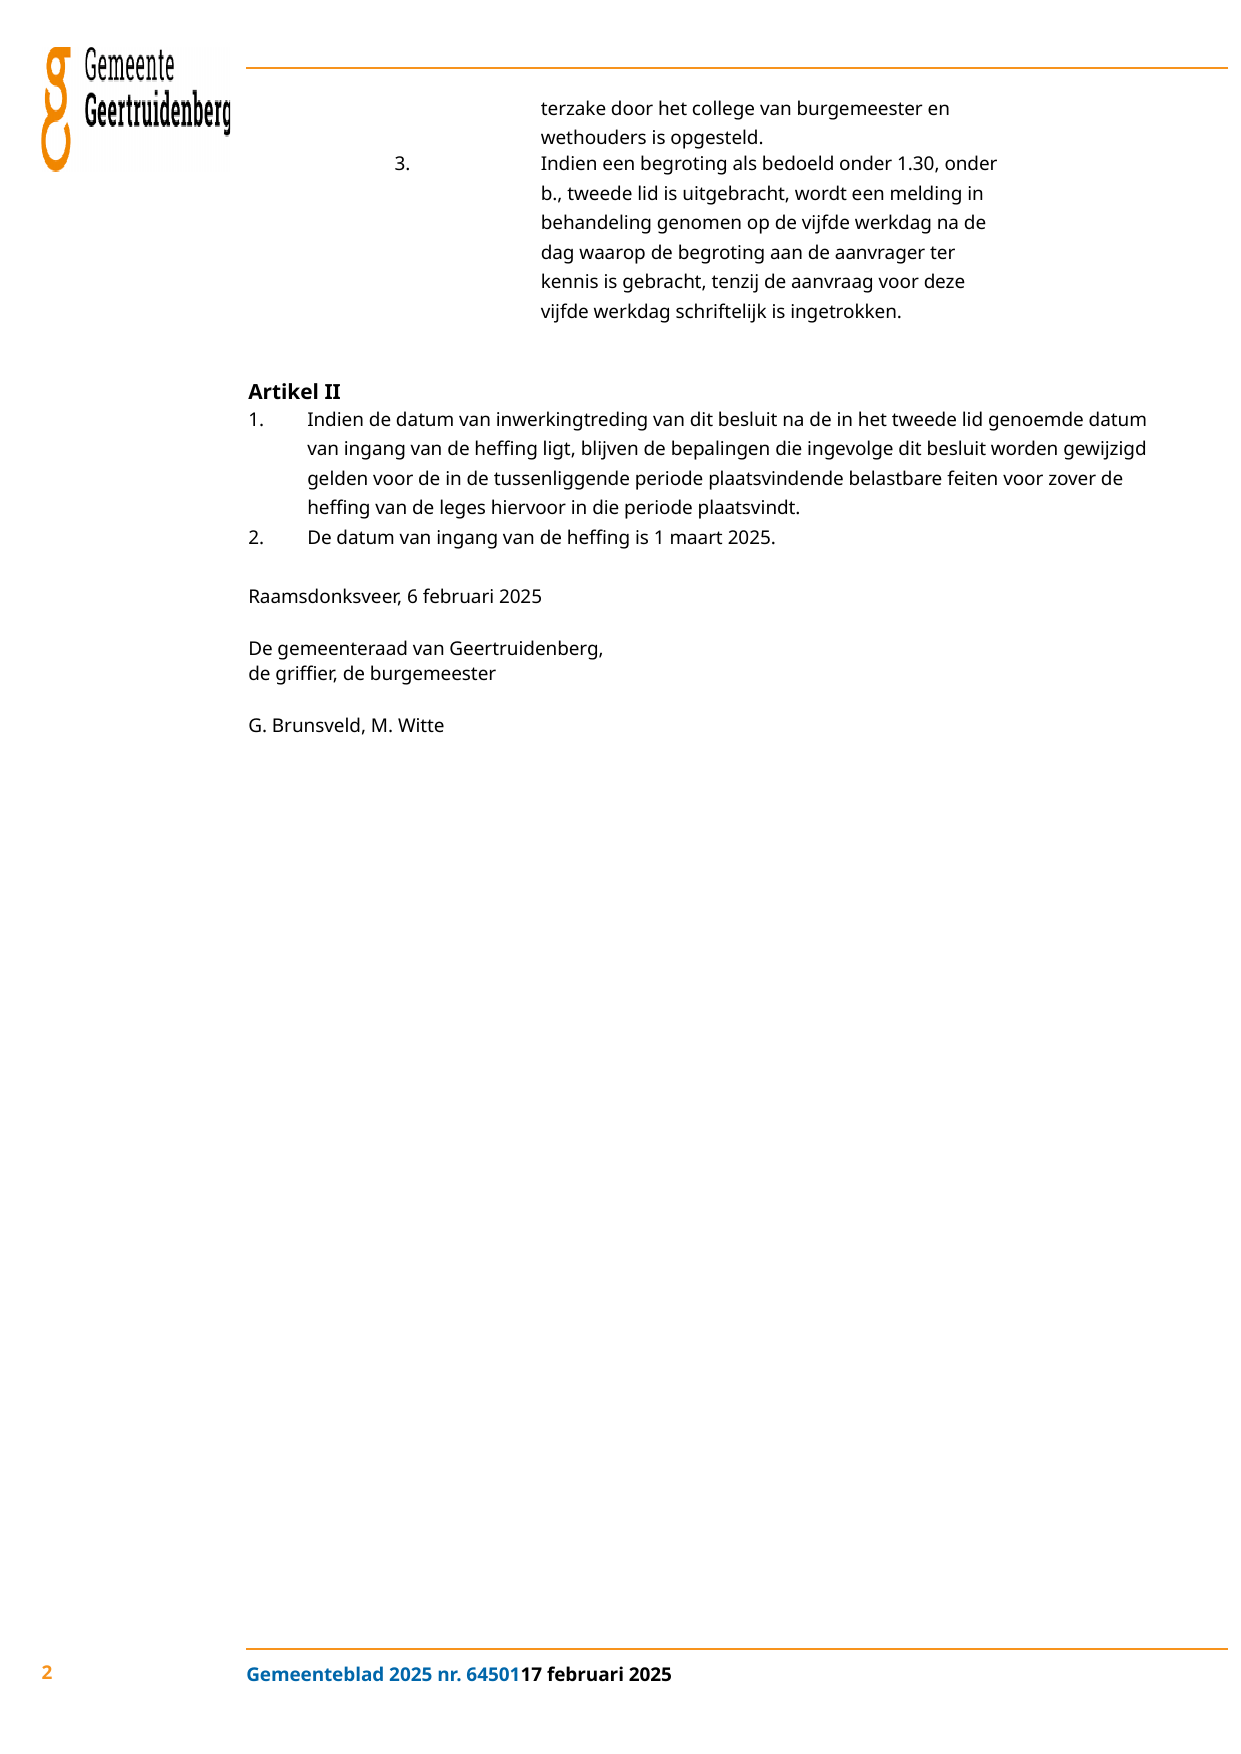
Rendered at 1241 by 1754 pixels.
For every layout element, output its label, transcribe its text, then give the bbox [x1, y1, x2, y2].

table_cell 3. [394, 150, 541, 324]
table_cell [1005, 95, 1152, 150]
table_cell [1005, 150, 1152, 324]
picture [41, 47, 231, 172]
list De datum van ingang van de heffing is 1 maart 2025. [248, 524, 1152, 550]
text de griffier, de burgemeester [248, 661, 1152, 686]
text G. Brunsveld, M. Witte [248, 712, 1152, 738]
table_cell Indien een begroting als bedoeld onder 1.30, onder b., tweede lid is uitgebracht, wordt een melding in behandeling genomen op de vijfde werkdag na de dag waarop de begroting aan de aanvrager ter kennis is gebracht, tenzij de aanvraag voor deze vijfde werkdag schriftelijk is ingetrokken. [541, 150, 1005, 324]
table_cell [394, 95, 541, 150]
table_cell [248, 150, 394, 324]
table_cell [248, 95, 394, 150]
table_cell terzake door het college van burgemeester en wethouders is opgesteld. [541, 95, 1005, 150]
list Indien de datum van inwerkingtreding van dit besluit na de in het tweede lid genoemde datum van ingang van de heffing ligt, blijven de bepalingen die ingevolge dit besluit worden gewijzigd gelden voor de in de tussenliggende periode plaatsvindende belastbare feiten voor zover de heffing van de leges hiervoor in die periode plaatsvindt. [248, 406, 1152, 520]
text Raamsdonksveer, 6 februari 2025 [248, 583, 1152, 609]
text De gemeenteraad van Geertruidenberg, [248, 635, 1152, 661]
text Artikel II [248, 377, 1152, 406]
